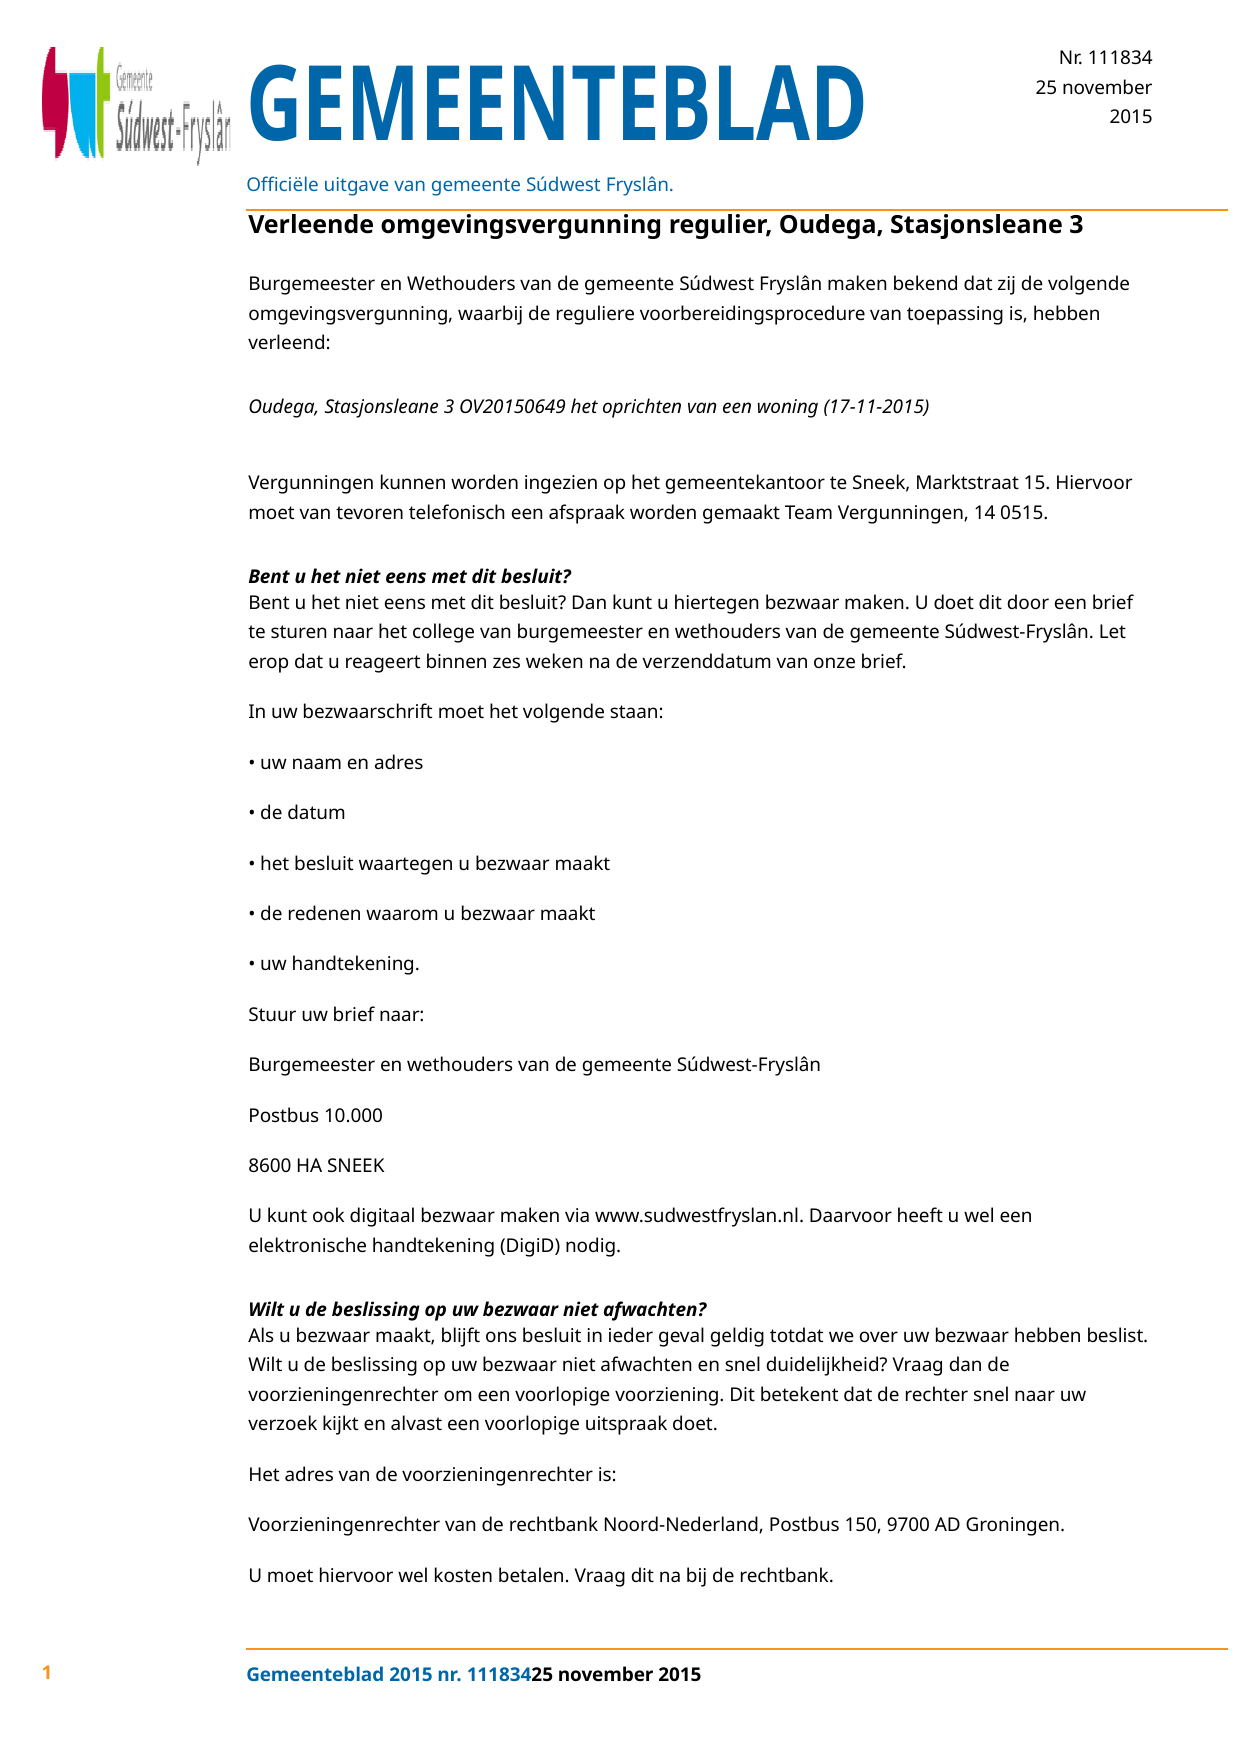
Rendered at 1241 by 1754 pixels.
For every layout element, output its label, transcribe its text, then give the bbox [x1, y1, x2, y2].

text Bent u het niet eens met dit besluit? [248, 563, 1152, 589]
text • het besluit waartegen u bezwaar maakt [248, 850, 1152, 875]
text • uw naam en adres [248, 749, 1152, 774]
text Postbus 10.000 [248, 1102, 1152, 1127]
text Het adres van de voorzieningenrechter is: [248, 1461, 1152, 1487]
text Stuur uw brief naar: [248, 1001, 1152, 1027]
picture [41, 47, 231, 172]
text • uw handtekening. [248, 951, 1152, 976]
text Voorzieningenrechter van de rechtbank Noord-Nederland, Postbus 150, 9700 AD Groningen. [248, 1511, 1152, 1537]
text U kunt ook digitaal bezwaar maken via www.sudwestfryslan.nl. Daarvoor heeft u wel een elektronische handtekening (DigiD) nodig. [248, 1203, 1152, 1258]
text Vergunningen kunnen worden ingezien op het gemeentekantoor te Sneek, Marktstraat 15. Hiervoor moet van tevoren telefonisch een afspraak worden gemaakt Team Vergunningen, 14 0515. [248, 469, 1152, 525]
text • de redenen waarom u bezwaar maakt [248, 900, 1152, 926]
text Verleende omgevingsvergunning regulier, Oudega, Stasjonsleane 3 [248, 211, 1152, 241]
text Wilt u de beslissing op uw bezwaar niet afwachten? [248, 1296, 1152, 1322]
text Burgemeester en wethouders van de gemeente Súdwest-Fryslân [248, 1051, 1152, 1077]
text Oudega, Stasjonsleane 3 OV20150649 het oprichten van een woning (17-11-2015) [248, 393, 1152, 419]
text • de datum [248, 799, 1152, 825]
text In uw bezwaarschrift moet het volgende staan: [248, 698, 1152, 724]
text U moet hiervoor wel kosten betalen. Vraag dit na bij de rechtbank. [248, 1562, 1152, 1588]
text 8600 HA SNEEK [248, 1152, 1152, 1178]
text Bent u het niet eens met dit besluit? Dan kunt u hiertegen bezwaar maken. U doet dit door een brief te sturen naar het college van burgemeester en wethouders van de gemeente Súdwest-Fryslân. Let erop dat u reageert binnen zes weken na de verzenddatum van onze brief. [248, 589, 1152, 674]
text Als u bezwaar maakt, blijft ons besluit in ieder geval geldig totdat we over uw bezwaar hebben beslist. Wilt u de beslissing op uw bezwaar niet afwachten en snel duidelijkheid? Vraag dan de voorzieningenrechter om een voorlopige voorziening. Dit betekent dat de rechter snel naar uw verzoek kijkt en alvast een voorlopige uitspraak doet. [248, 1322, 1152, 1436]
text Burgemeester en Wethouders van de gemeente Súdwest Fryslân maken bekend dat zij de volgende omgevingsvergunning, waarbij de reguliere voorbereidingsprocedure van toepassing is, hebben verleend: [248, 270, 1152, 355]
